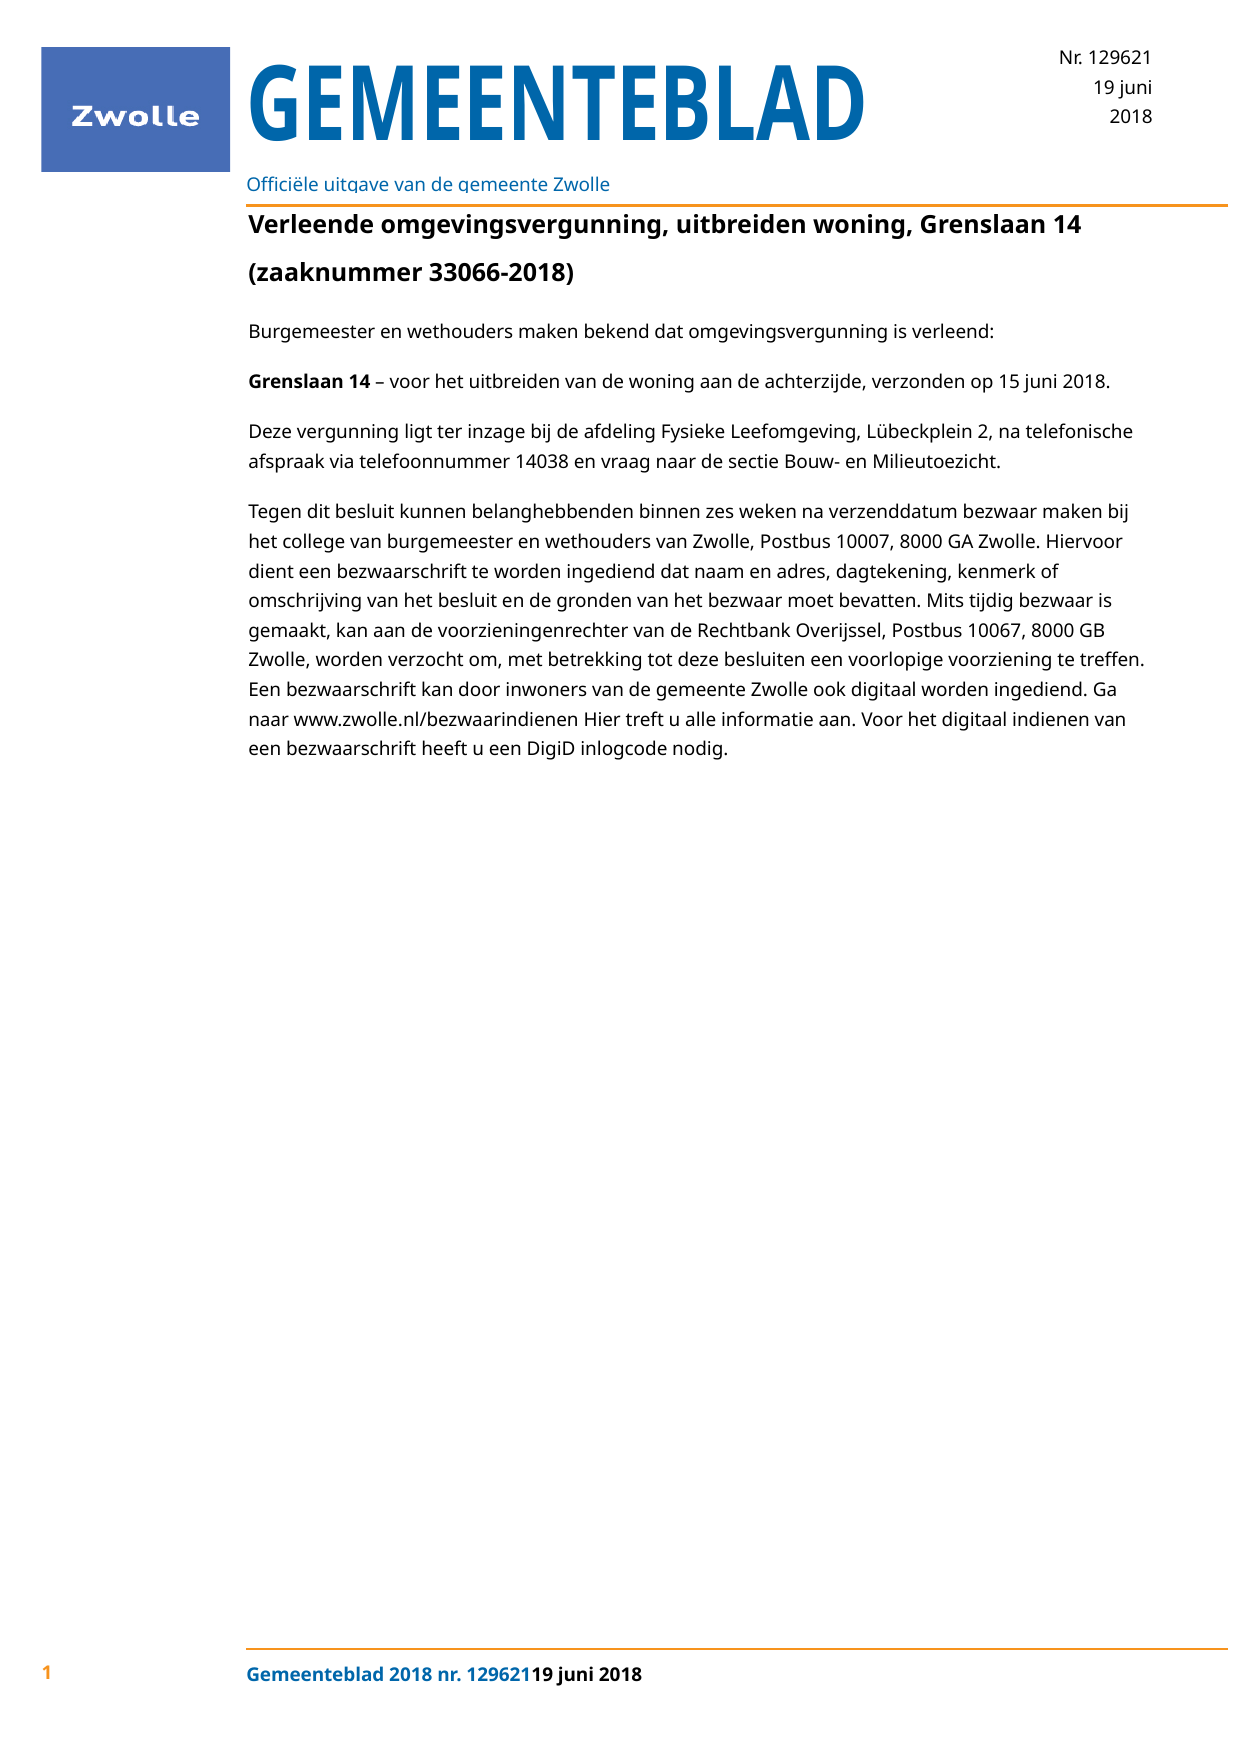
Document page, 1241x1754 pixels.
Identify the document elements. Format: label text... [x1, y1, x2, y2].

text Tegen dit besluit kunnen belanghebbenden binnen zes weken na verzenddatum bezwaar maken bij het college van burgemeester en wethouders van Zwolle, Postbus 10007, 8000 GA Zwolle. Hiervoor dient een bezwaarschrift te worden ingediend dat naam en adres, dagtekening, kenmerk of omschrijving van het besluit en de gronden van het bezwaar moet bevatten. Mits tijdig bezwaar is gemaakt, kan aan de voorzieningenrechter van de Rechtbank Overijssel, Postbus 10067, 8000 GB Zwolle, worden verzocht om, met betrekking tot deze besluiten een voorlopige voorziening te treffen. Een bezwaarschrift kan door inwoners van de gemeente Zwolle ook digitaal worden ingediend. Ga naar www.zwolle.nl/bezwaarindienen Hier treft u alle informatie aan. Voor het digitaal indienen van een bezwaarschrift heeft u een DigiD inlogcode nodig. [248, 499, 1152, 761]
text Grenslaan 14 – voor het uitbreiden van de woning aan de achterzijde, verzonden op 15 juni 2018. [248, 368, 1152, 394]
text Deze vergunning ligt ter inzage bij de afdeling Fysieke Leefomgeving, Lübeckplein 2, na telefonische afspraak via telefoonnummer 14038 en vraag naar de sectie Bouw- en Milieutoezicht. [248, 419, 1152, 474]
text Verleende omgevingsvergunning, uitbreiden woning, Grenslaan 14 (zaaknummer 33066-2018) [248, 207, 1152, 288]
picture [41, 47, 231, 172]
text Burgemeester en wethouders maken bekend dat omgevingsvergunning is verleend: [248, 318, 1152, 344]
